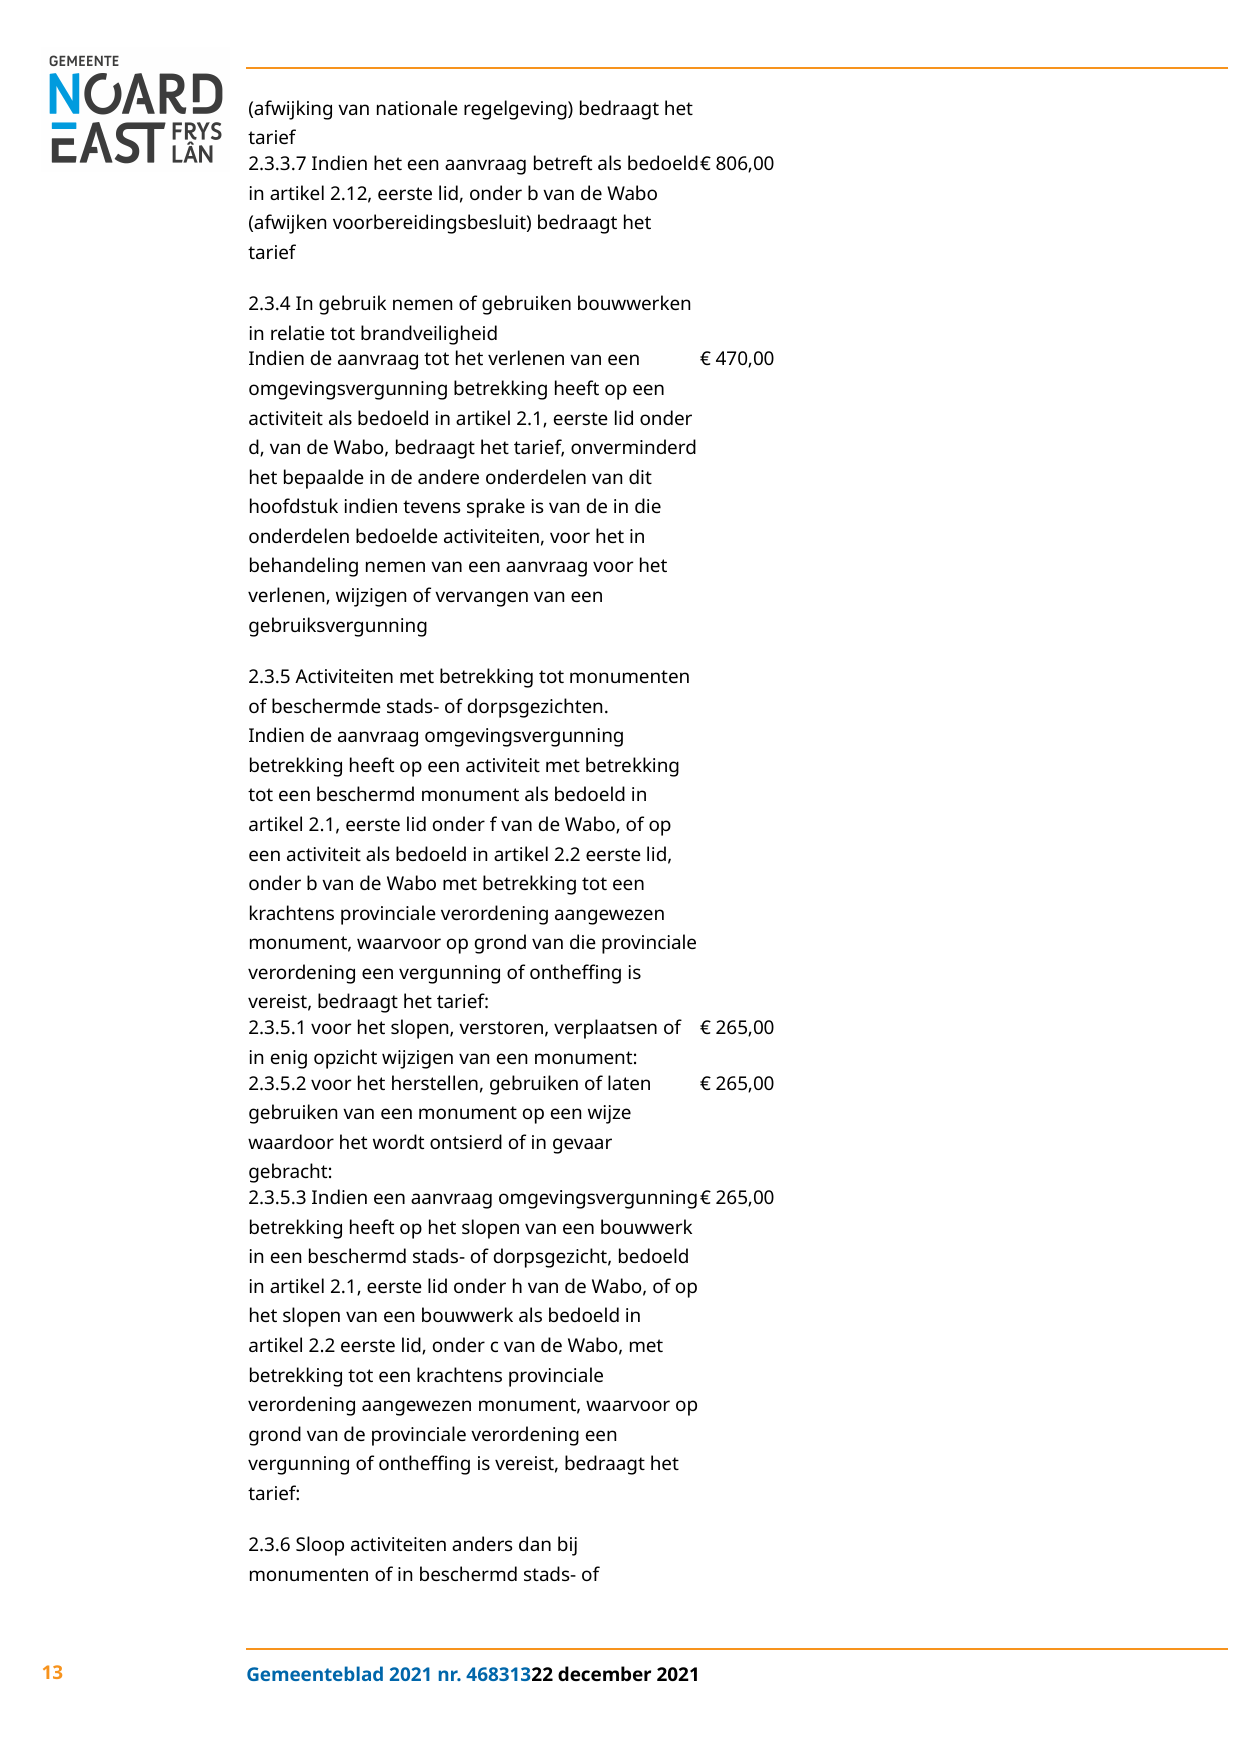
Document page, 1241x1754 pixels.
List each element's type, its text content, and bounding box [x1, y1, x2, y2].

table_cell 2.3.4 In gebruik nemen of gebruiken bouwwerken in relatie tot brandveiligheid [248, 290, 700, 346]
table_cell 2.3.3.7 Indien het een aanvraag betreft als bedoeld in artikel 2.12, eerste lid, onder b van de Wabo (afwijken voorbereidingsbesluit) bedraagt het tarief [248, 150, 700, 264]
table_cell [248, 265, 700, 290]
table_cell [700, 638, 1152, 663]
table_cell € 806,00 [700, 150, 1152, 264]
table_cell € 470,00 [700, 346, 1152, 638]
table_cell € 265,00 [700, 1070, 1152, 1184]
table_cell € 265,00 [700, 1015, 1152, 1070]
table_cell [700, 1506, 1152, 1532]
table_cell [248, 638, 700, 663]
table_cell [700, 1532, 1152, 1587]
table_cell 2.3.6 Sloop activiteiten anders dan bij monumenten of in beschermd stads- of [248, 1532, 700, 1587]
table_cell [700, 663, 1152, 1014]
picture [41, 47, 231, 172]
table_cell Indien de aanvraag tot het verlenen van een omgevingsvergunning betrekking heeft op een activiteit als bedoeld in artikel 2.1, eerste lid onder d, van de Wabo, bedraagt het tarief, onverminderd het bepaalde in de andere onderdelen van dit hoofdstuk indien tevens sprake is van de in die onderdelen bedoelde activiteiten, voor het in behandeling nemen van een aanvraag voor het verlenen, wijzigen of vervangen van een gebruiksvergunning [248, 346, 700, 638]
table_cell [700, 265, 1152, 290]
table_cell 2.3.5.2 voor het herstellen, gebruiken of laten gebruiken van een monument op een wijze waardoor het wordt ontsierd of in gevaar gebracht: [248, 1070, 700, 1184]
table_cell [700, 95, 1152, 150]
table_cell 2.3.5.3 Indien een aanvraag omgevingsvergunning betrekking heeft op het slopen van een bouwwerk in een beschermd stads- of dorpsgezicht, bedoeld in artikel 2.1, eerste lid onder h van de Wabo, of op het slopen van een bouwwerk als bedoeld in artikel 2.2 eerste lid, onder c van de Wabo, met betrekking tot een krachtens provinciale verordening aangewezen monument, waarvoor op grond van de provinciale verordening een vergunning of ontheffing is vereist, bedraagt het tarief: [248, 1184, 700, 1506]
table_cell 2.3.5.1 voor het slopen, verstoren, verplaatsen of in enig opzicht wijzigen van een monument: [248, 1015, 700, 1070]
table_cell [248, 1506, 700, 1532]
table_cell [700, 290, 1152, 346]
table_cell € 265,00 [700, 1184, 1152, 1506]
table_cell (afwijking van nationale regelgeving) bedraagt het tarief [248, 95, 700, 150]
table_cell 2.3.5 Activiteiten met betrekking tot monumenten of beschermde stads- of dorpsgezichten. Indien de aanvraag omgevingsvergunning betrekking heeft op een activiteit met betrekking tot een beschermd monument als bedoeld in artikel 2.1, eerste lid onder f van de Wabo, of op een activiteit als bedoeld in artikel 2.2 eerste lid, onder b van de Wabo met betrekking tot een krachtens provinciale verordening aangewezen monument, waarvoor op grond van die provinciale verordening een vergunning of ontheffing is vereist, bedraagt het tarief: [248, 663, 700, 1014]
